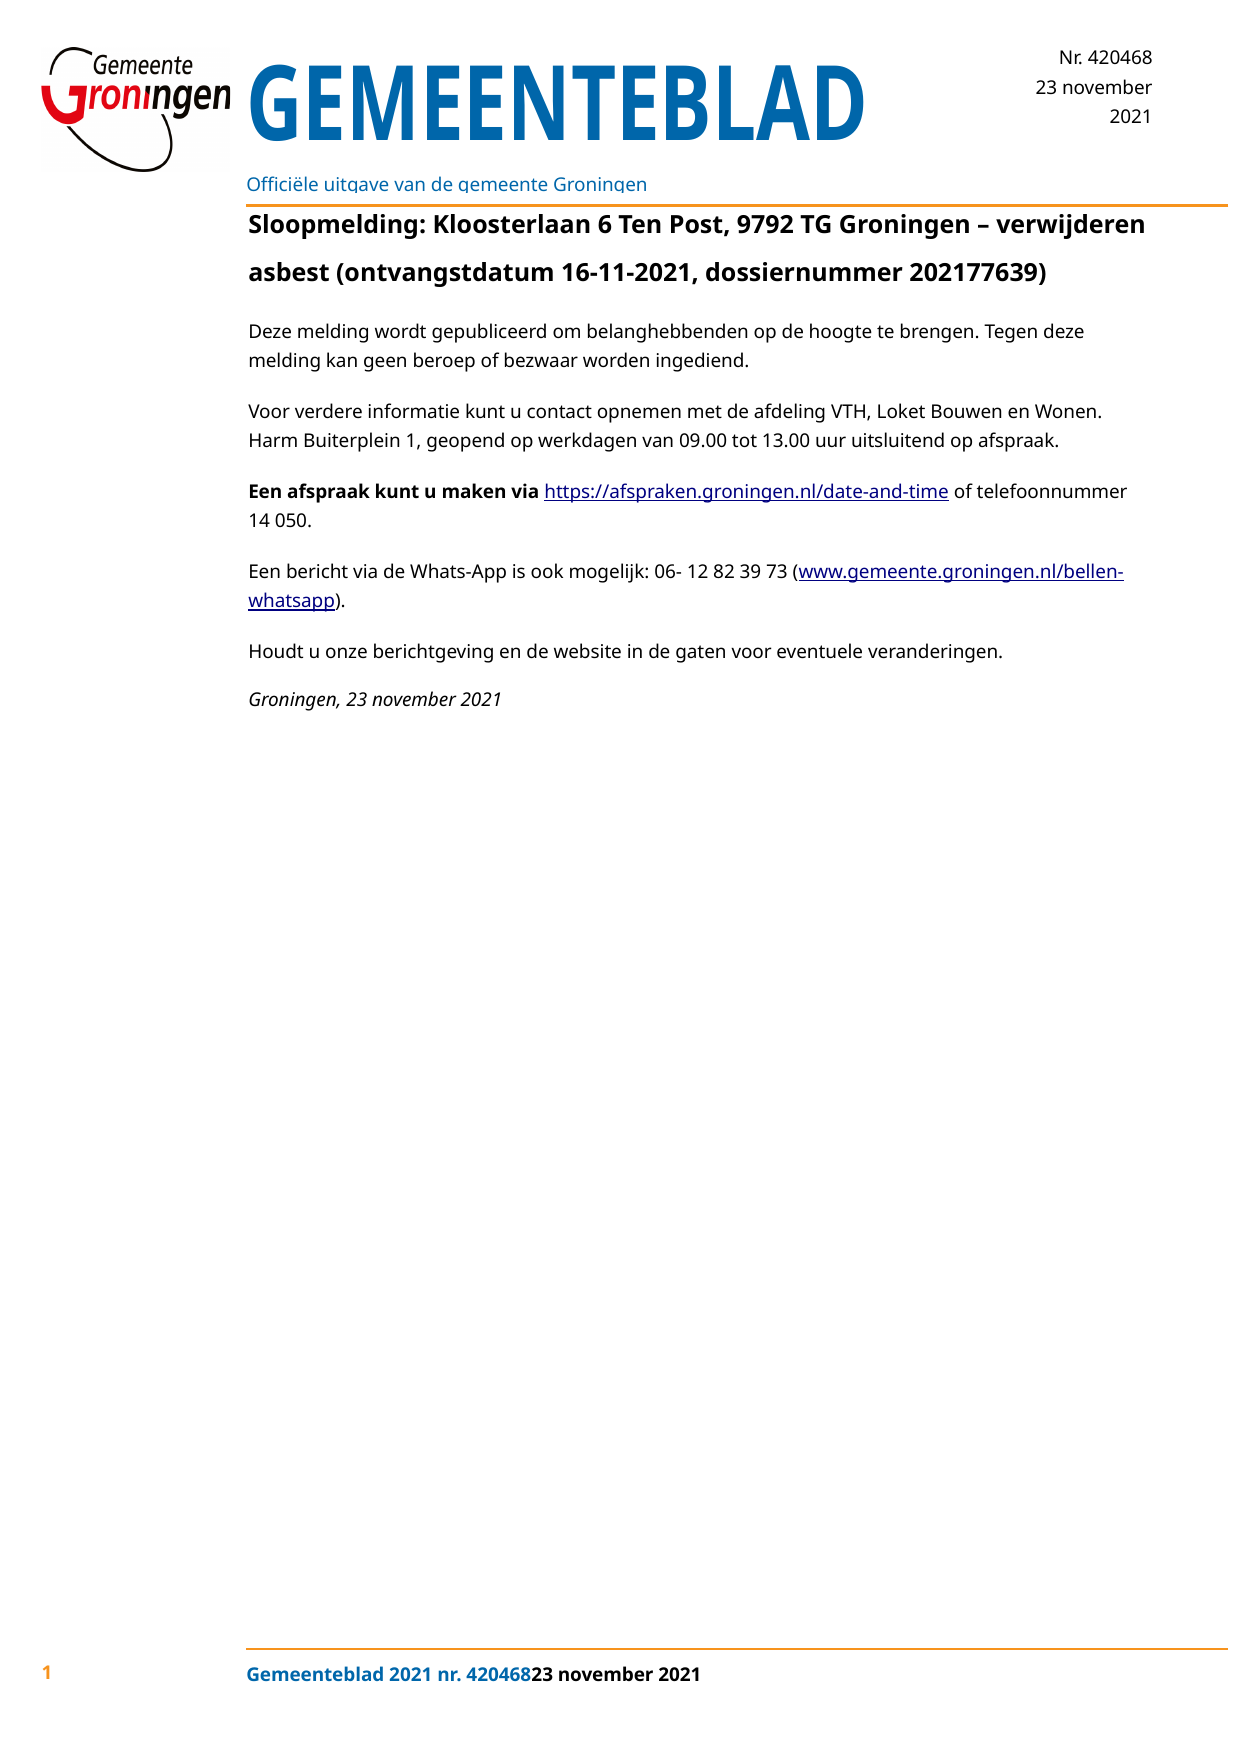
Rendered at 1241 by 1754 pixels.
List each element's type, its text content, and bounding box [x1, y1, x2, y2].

text Een afspraak kunt u maken via https://afspraken.groningen.nl/date-and-time of telefoonnummer 14 050. [248, 478, 1152, 533]
text Houdt u onze berichtgeving en de website in de gaten voor eventuele veranderingen. [248, 638, 1152, 664]
text Groningen, 23 november 2021 [248, 686, 1152, 711]
picture [41, 47, 231, 172]
text Een bericht via de Whats-App is ook mogelijk: 06- 12 82 39 73 (www.gemeente.groningen.nl/bellen-whatsapp). [248, 558, 1152, 613]
text Sloopmelding: Kloosterlaan 6 Ten Post, 9792 TG Groningen – verwijderen asbest (ontvangstdatum 16-11-2021, dossiernummer 202177639) [248, 207, 1152, 288]
text Deze melding wordt gepubliceerd om belanghebbenden op de hoogte te brengen. Tegen deze melding kan geen beroep of bezwaar worden ingediend. [248, 318, 1152, 373]
text Voor verdere informatie kunt u contact opnemen met de afdeling VTH, Loket Bouwen en Wonen. Harm Buiterplein 1, geopend op werkdagen van 09.00 tot 13.00 uur uitsluitend op afspraak. [248, 398, 1152, 453]
